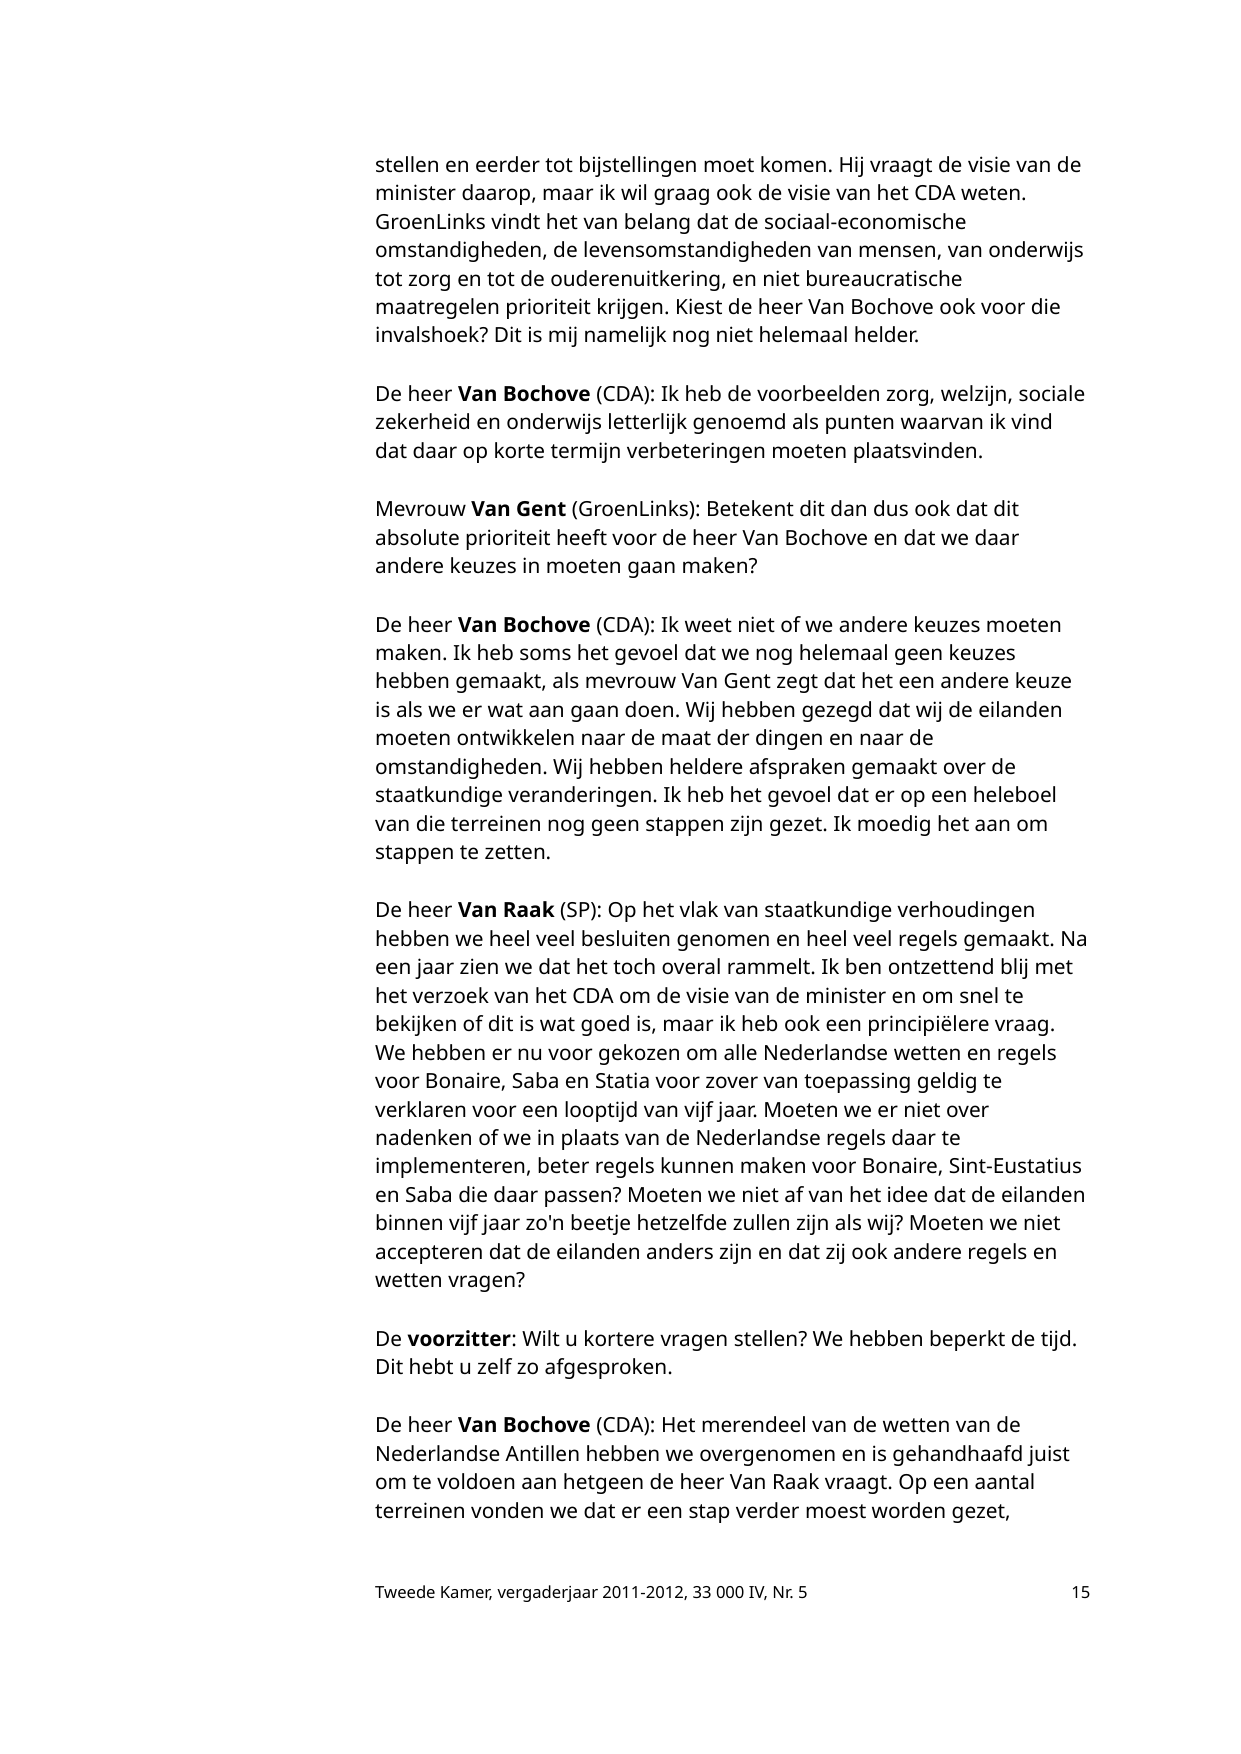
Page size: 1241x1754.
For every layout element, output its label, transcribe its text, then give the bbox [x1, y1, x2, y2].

text Mevrouw Van Gent (GroenLinks): Betekent dit dan dus ook dat dit absolute prioriteit heeft voor de heer Van Bochove en dat we daar andere keuzes in moeten gaan maken? [375, 494, 1090, 580]
text De heer Van Bochove (CDA): Ik weet niet of we andere keuzes moeten maken. Ik heb soms het gevoel dat we nog helemaal geen keuzes hebben gemaakt, als mevrouw Van Gent zegt dat het een andere keuze is als we er wat aan gaan doen. Wij hebben gezegd dat wij de eilanden moeten ontwikkelen naar de maat der dingen en naar de omstandigheden. Wij hebben heldere afspraken gemaakt over de staatkundige veranderingen. Ik heb het gevoel dat er op een heleboel van die terreinen nog geen stappen zijn gezet. Ik moedig het aan om stappen te zetten. [375, 610, 1090, 866]
text stellen en eerder tot bijstellingen moet komen. Hij vraagt de visie van de minister daarop, maar ik wil graag ook de visie van het CDA weten. GroenLinks vindt het van belang dat de sociaal-economische omstandigheden, de levensomstandigheden van mensen, van onderwijs tot zorg en tot de ouderenuitkering, en niet bureaucratische maatregelen prioriteit krijgen. Kiest de heer Van Bochove ook voor die invalshoek? Dit is mij namelijk nog niet helemaal helder. [375, 150, 1090, 349]
text De heer Van Bochove (CDA): Ik heb de voorbeelden zorg, welzijn, sociale zekerheid en onderwijs letterlijk genoemd als punten waarvan ik vind dat daar op korte termijn verbeteringen moeten plaatsvinden. [375, 379, 1090, 464]
text De voorzitter: Wilt u kortere vragen stellen? We hebben beperkt de tijd. Dit hebt u zelf zo afgesproken. [375, 1324, 1090, 1381]
text De heer Van Bochove (CDA): Het merendeel van de wetten van de Nederlandse Antillen hebben we overgenomen en is gehandhaafd juist om te voldoen aan hetgeen de heer Van Raak vraagt. Op een aantal terreinen vonden we dat er een stap verder moest worden gezet, [375, 1411, 1090, 1524]
text De heer Van Raak (SP): Op het vlak van staatkundige verhoudingen hebben we heel veel besluiten genomen en heel veel regels gemaakt. Na een jaar zien we dat het toch overal rammelt. Ik ben ontzettend blij met het verzoek van het CDA om de visie van de minister en om snel te bekijken of dit is wat goed is, maar ik heb ook een principiëlere vraag. We hebben er nu voor gekozen om alle Nederlandse wetten en regels voor Bonaire, Saba en Statia voor zover van toepassing geldig te verklaren voor een looptijd van vijf jaar. Moeten we er niet over nadenken of we in plaats van de Nederlandse regels daar te implementeren, beter regels kunnen maken voor Bonaire, Sint-Eustatius en Saba die daar passen? Moeten we niet af van het idee dat de eilanden binnen vijf jaar zo'n beetje hetzelfde zullen zijn als wij? Moeten we niet accepteren dat de eilanden anders zijn en dat zij ook andere regels en wetten vragen? [375, 896, 1090, 1294]
